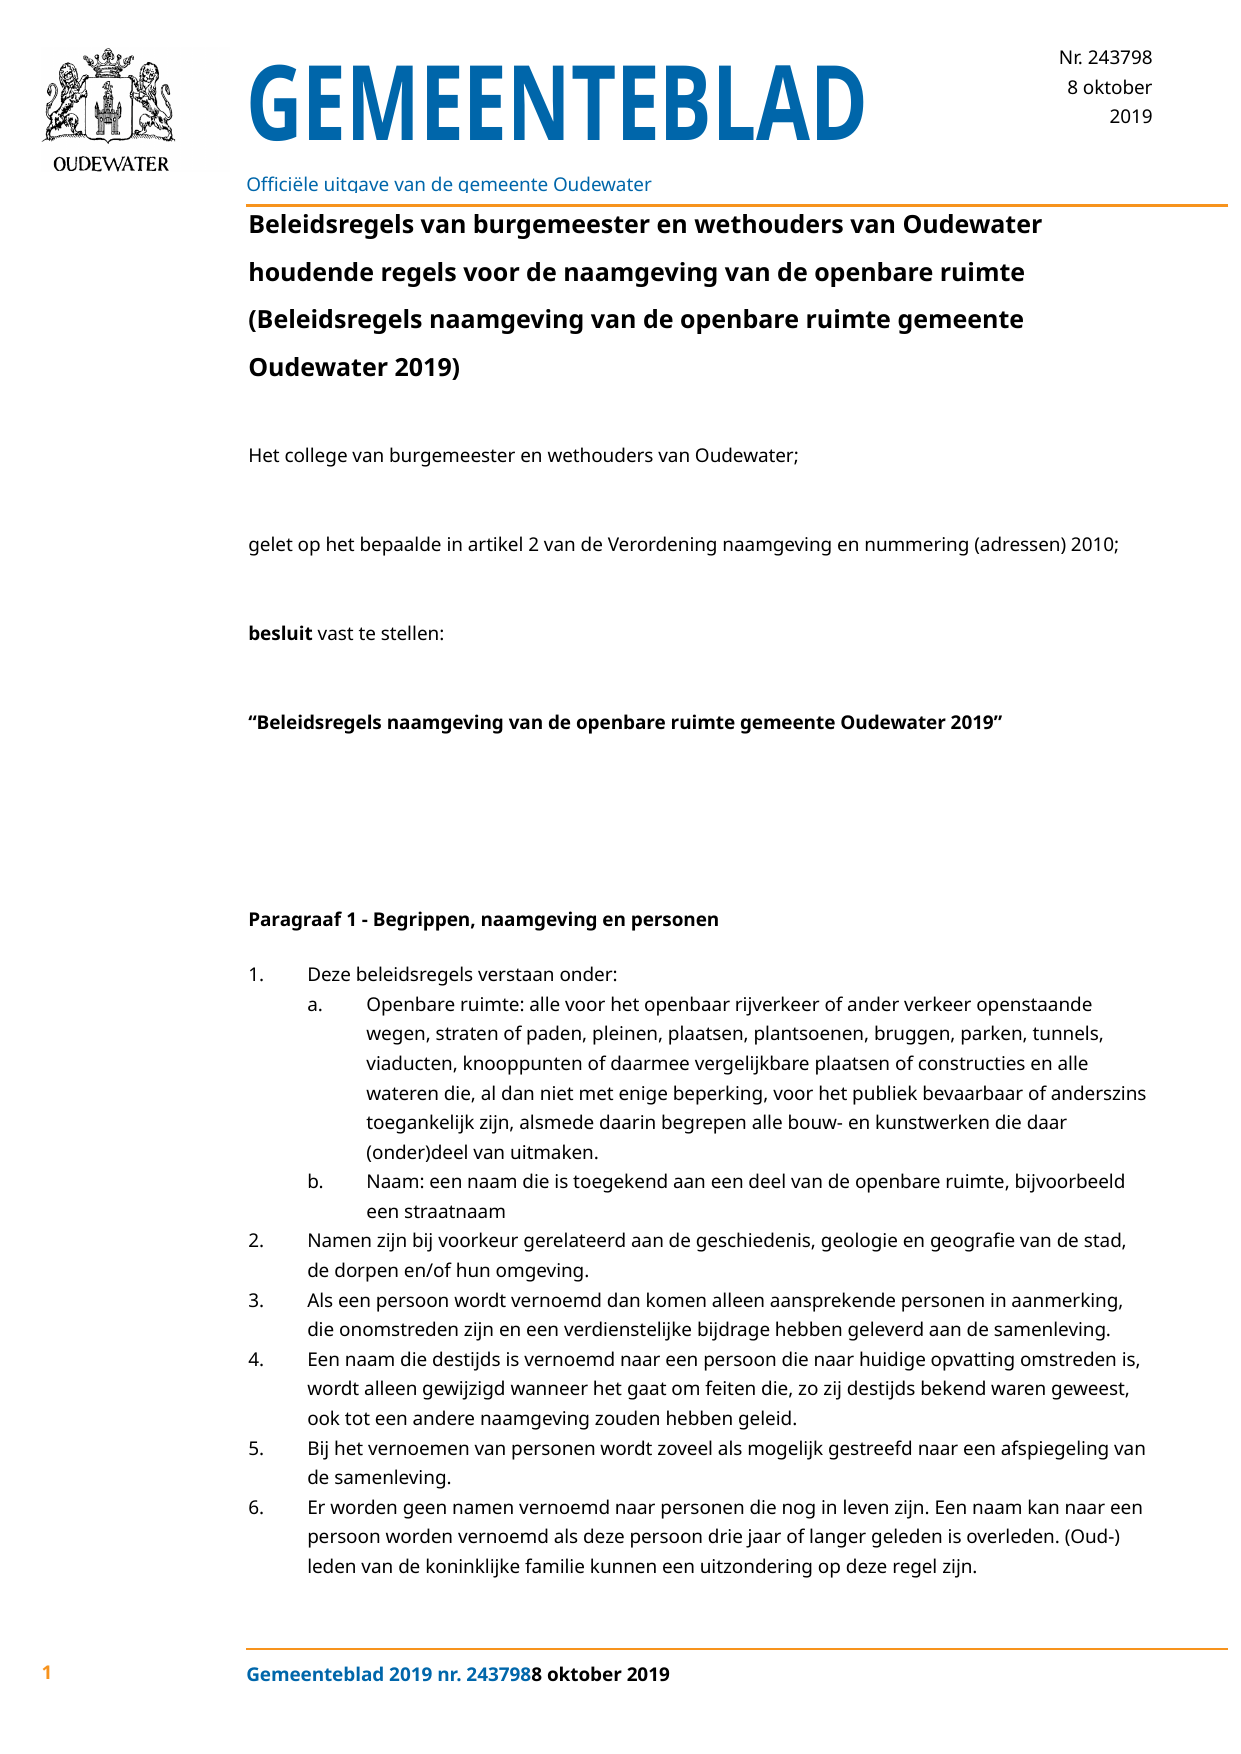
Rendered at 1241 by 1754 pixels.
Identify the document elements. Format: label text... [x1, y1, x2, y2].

text Het college van burgemeester en wethouders van Oudewater; [248, 443, 1152, 468]
picture [41, 47, 231, 172]
list Naam: een naam die is toegekend aan een deel van de openbare ruimte, bijvoorbeeld een straatnaam [307, 1168, 1152, 1224]
text gelet op het bepaalde in artikel 2 van de Verordening naamgeving en nummering (adressen) 2010; [248, 531, 1152, 557]
list Namen zijn bij voorkeur gerelateerd aan de geschiedenis, geologie en geografie van de stad, de dorpen en/of hun omgeving. [248, 1228, 1152, 1283]
text Beleidsregels van burgemeester en wethouders van Oudewater houdende regels voor de naamgeving van de openbare ruimte (Beleidsregels naamgeving van de openbare ruimte gemeente Oudewater 2019) [248, 207, 1152, 384]
text “Beleidsregels naamgeving van de openbare ruimte gemeente Oudewater 2019” [248, 709, 1152, 735]
text Paragraaf 1 - Begrippen, naamgeving en personen [248, 906, 1152, 932]
list Deze beleidsregels verstaan onder: [248, 961, 1152, 987]
list Als een persoon wordt vernoemd dan komen alleen aansprekende personen in aanmerking, die onomstreden zijn en een verdienstelijke bijdrage hebben geleverd aan de samenleving. [248, 1287, 1152, 1342]
list Een naam die destijds is vernoemd naar een persoon die naar huidige opvatting omstreden is, wordt alleen gewijzigd wanneer het gaat om feiten die, zo zij destijds bekend waren geweest, ook tot een andere naamgeving zouden hebben geleid. [248, 1346, 1152, 1431]
list Openbare ruimte: alle voor het openbaar rijverkeer of ander verkeer openstaande wegen, straten of paden, pleinen, plaatsen, plantsoenen, bruggen, parken, tunnels, viaducten, knooppunten of daarmee vergelijkbare plaatsen of constructies en alle wateren die, al dan niet met enige beperking, voor het publiek bevaarbaar of anderszins toegankelijk zijn, alsmede daarin begrepen alle bouw- en kunstwerken die daar (onder)deel van uitmaken. [307, 991, 1152, 1165]
text besluit vast te stellen: [248, 620, 1152, 646]
list Bij het vernoemen van personen wordt zoveel als mogelijk gestreefd naar een afspiegeling van de samenleving. [248, 1435, 1152, 1490]
list Er worden geen namen vernoemd naar personen die nog in leven zijn. Een naam kan naar een persoon worden vernoemd als deze persoon drie jaar of langer geleden is overleden. (Oud-) leden van de koninklijke familie kunnen een uitzondering op deze regel zijn. [248, 1494, 1152, 1579]
